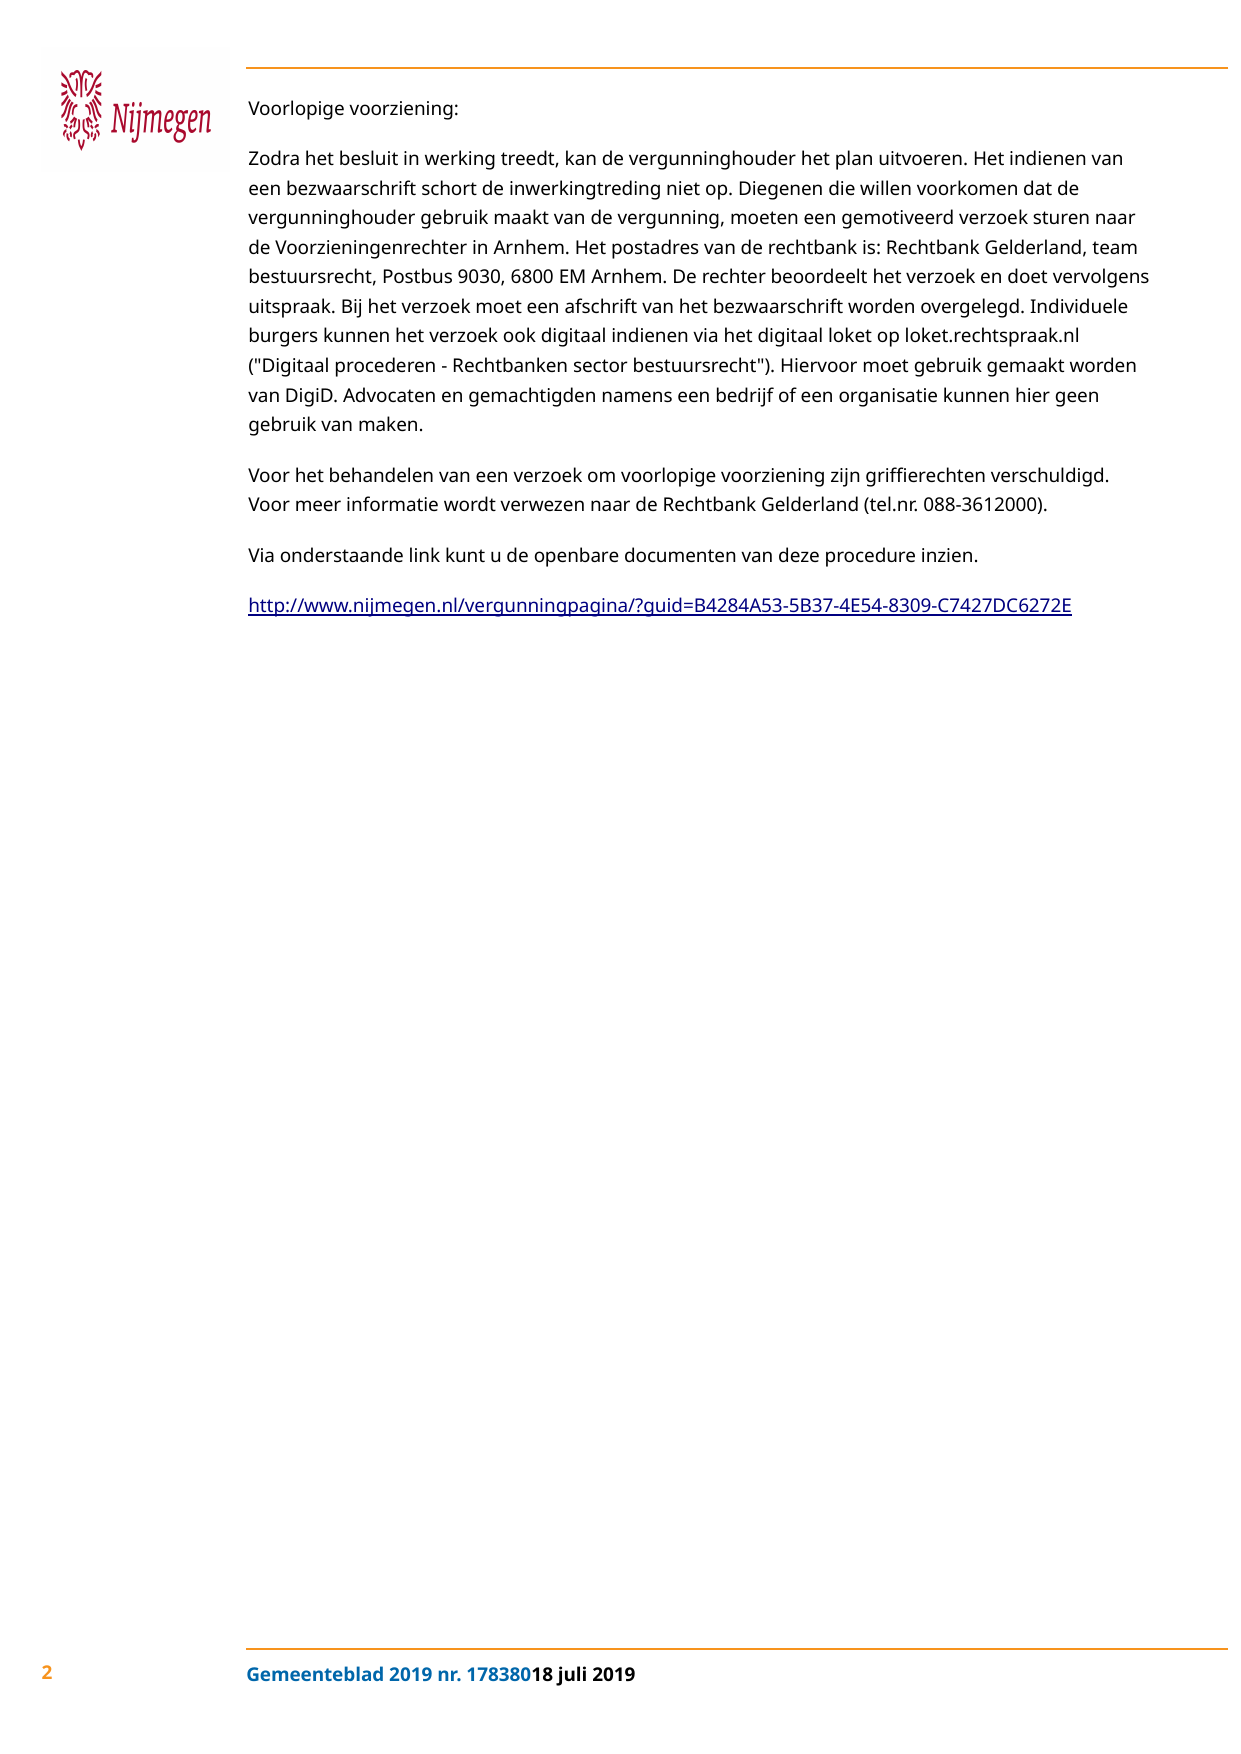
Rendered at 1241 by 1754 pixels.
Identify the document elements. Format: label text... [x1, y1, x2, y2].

text Via onderstaande link kunt u de openbare documenten van deze procedure inzien. [248, 542, 1152, 568]
text http://www.nijmegen.nl/vergunningpagina/?guid=B4284A53-5B37-4E54-8309-C7427DC6272E [248, 592, 1152, 618]
text Zodra het besluit in werking treedt, kan de vergunninghouder het plan uitvoeren. Het indienen van een bezwaarschrift schort de inwerkingtreding niet op. Diegenen die willen voorkomen dat de vergunninghouder gebruik maakt van de vergunning, moeten een gemotiveerd verzoek sturen naar de Voorzieningenrechter in Arnhem. Het postadres van de rechtbank is: Rechtbank Gelderland, team bestuursrecht, Postbus 9030, 6800 EM Arnhem. De rechter beoordeelt het verzoek en doet vervolgens uitspraak. Bij het verzoek moet een afschrift van het bezwaarschrift worden overgelegd. Individuele burgers kunnen het verzoek ook digitaal indienen via het digitaal loket op loket.rechtspraak.nl ("Digitaal procederen - Rechtbanken sector bestuursrecht"). Hiervoor moet gebruik gemaakt worden van DigiD. Advocaten en gemachtigden namens een bedrijf of een organisatie kunnen hier geen gebruik van maken. [248, 145, 1152, 437]
picture [41, 47, 231, 172]
text Voorlopige voorziening: [248, 95, 1152, 121]
text Voor het behandelen van een verzoek om voorlopige voorziening zijn griffierechten verschuldigd. Voor meer informatie wordt verwezen naar de Rechtbank Gelderland (tel.nr. 088-3612000). [248, 462, 1152, 517]
